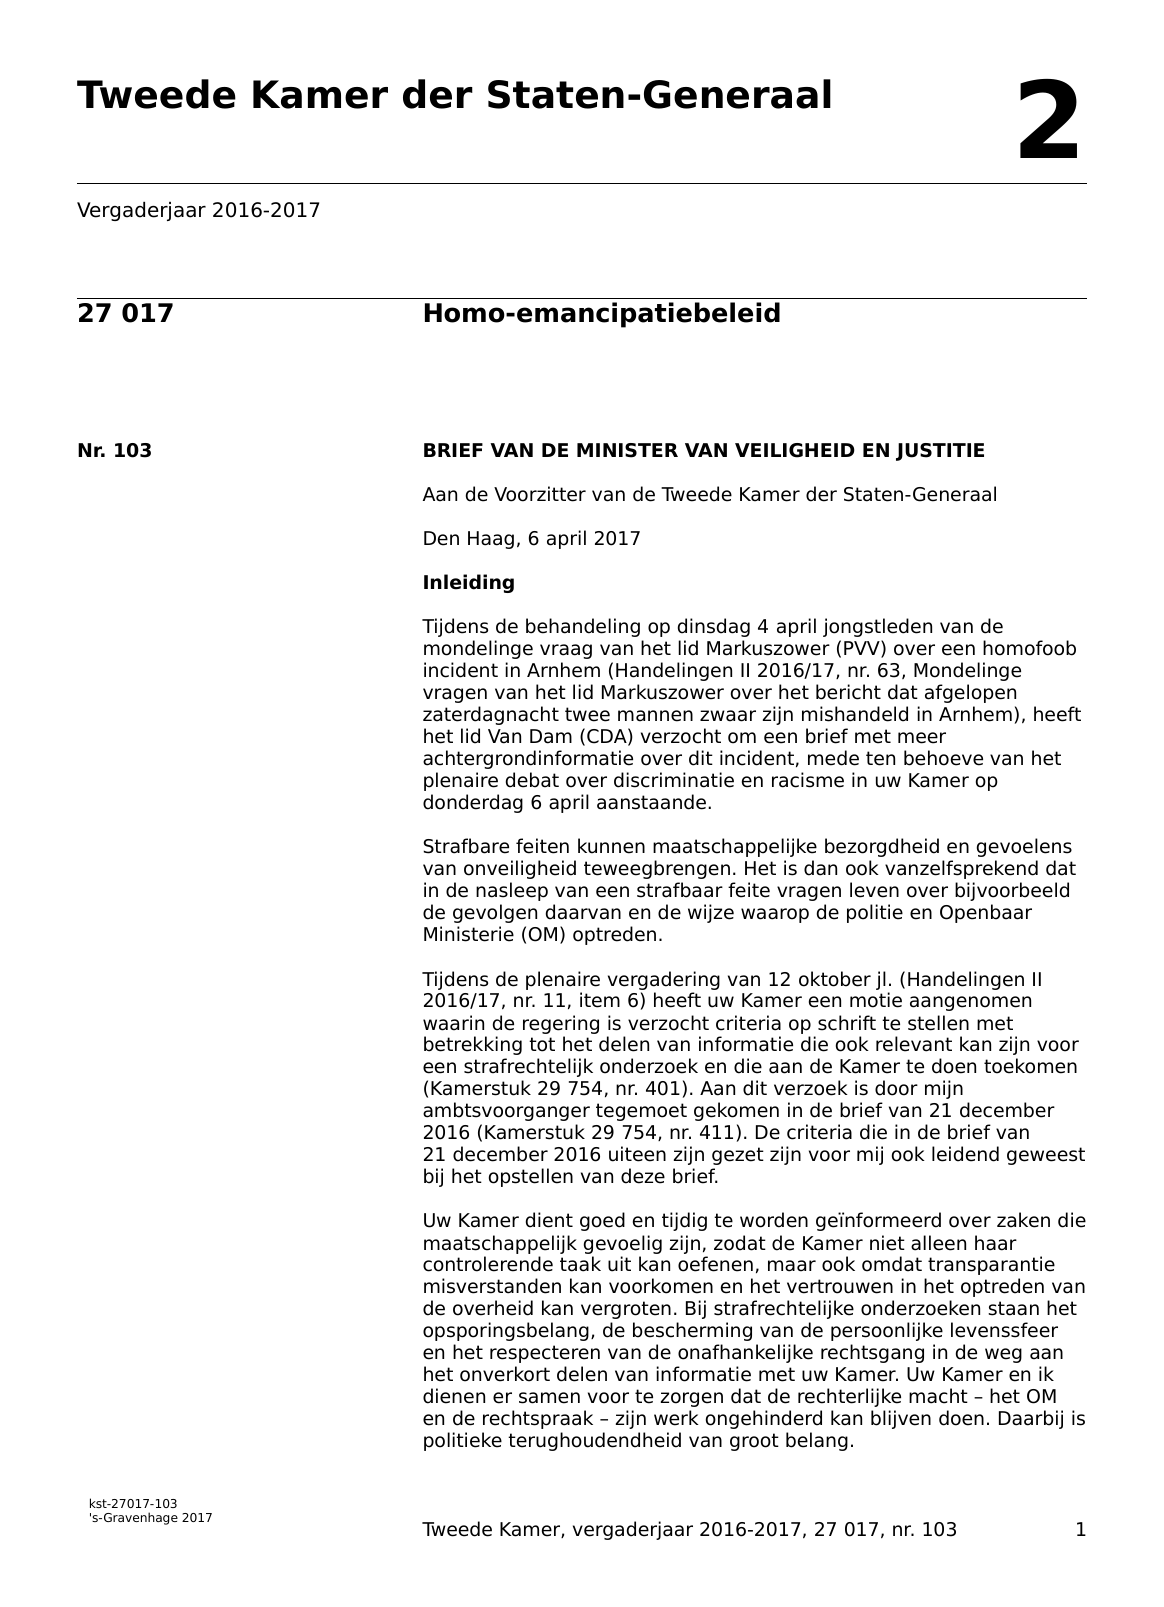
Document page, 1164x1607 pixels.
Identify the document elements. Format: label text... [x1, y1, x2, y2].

text Strafbare feiten kunnen maatschappelijke bezorgdheid en gevoelens van onveiligheid teweegbrengen. Het is dan ook vanzelfsprekend dat in de nasleep van een strafbaar feite vragen leven over bijvoorbeeld de gevolgen daarvan en de wijze waarop de politie en Openbaar Ministerie (OM) optreden. [422, 836, 1087, 946]
subtitle 27 017 Homo-emancipatiebeleid [77, 299, 1087, 329]
subtitle Nr. 103 BRIEF VAN DE MINISTER VAN VEILIGHEID EN JUSTITIE [77, 440, 1087, 462]
text Tijdens de plenaire vergadering van 12 oktober jl. (Handelingen II 2016/17, nr. 11, item 6) heeft uw Kamer een motie aangenomen waarin de regering is verzocht criteria op schrift te stellen met betrekking tot het delen van informatie die ook relevant kan zijn voor een strafrechtelijk onderzoek en die aan de Kamer te doen toekomen (Kamerstuk 29 754, nr. 401). Aan dit verzoek is door mijn ambtsvoorganger tegemoet gekomen in de brief van 21 december 2016 (Kamerstuk 29 754, nr. 411). De criteria die in de brief van 21 december 2016 uiteen zijn gezet zijn voor mij ook leidend geweest bij het opstellen van deze brief. [422, 968, 1087, 1188]
table_header Tweede Kamer der Staten-Generaal [77, 59, 886, 183]
text Tijdens de behandeling op dinsdag 4 april jongstleden van de mondelinge vraag van het lid Markuszower (PVV) over een homofoob incident in Arnhem (Handelingen II 2016/17, nr. 63, Mondelinge vragen van het lid Markuszower over het bericht dat afgelopen zaterdagnacht twee mannen zwaar zijn mishandeld in Arnhem), heeft het lid Van Dam (CDA) verzocht om een brief met meer achtergrondinformatie over dit incident, mede ten behoeve van het plenaire debat over discriminatie en racisme in uw Kamer op donderdag 6 april aanstaande. [422, 616, 1087, 814]
text Uw Kamer dient goed en tijdig te worden geïnformeerd over zaken die maatschappelijk gevoelig zijn, zodat de Kamer niet alleen haar controlerende taak uit kan oefenen, maar ook omdat transparantie misverstanden kan voorkomen en het vertrouwen in het optreden van de overheid kan vergroten. Bij strafrechtelijke onderzoeken staan het opsporingsbelang, de bescherming van de persoonlijke levenssfeer en het respecteren van de onafhankelijke rechtsgang in de weg aan het onverkort delen van informatie met uw Kamer. Uw Kamer en ik dienen er samen voor te zorgen dat de rechterlijke macht – het OM en de rechtspraak – zijn werk ongehinderd kan blijven doen. Daarbij is politieke terughoudendheid van groot belang. [422, 1210, 1087, 1452]
text Aan de Voorzitter van de Tweede Kamer der Staten-Generaal [422, 484, 1087, 506]
subtitle Inleiding [422, 572, 1087, 594]
table_header 2 [886, 59, 1087, 183]
table_cell Vergaderjaar 2016-2017 [77, 184, 1087, 298]
text Den Haag, 6 april 2017 [422, 528, 1087, 550]
text kst-27017-103 [88, 1497, 323, 1511]
text 's-Gravenhage 2017 [88, 1511, 323, 1525]
